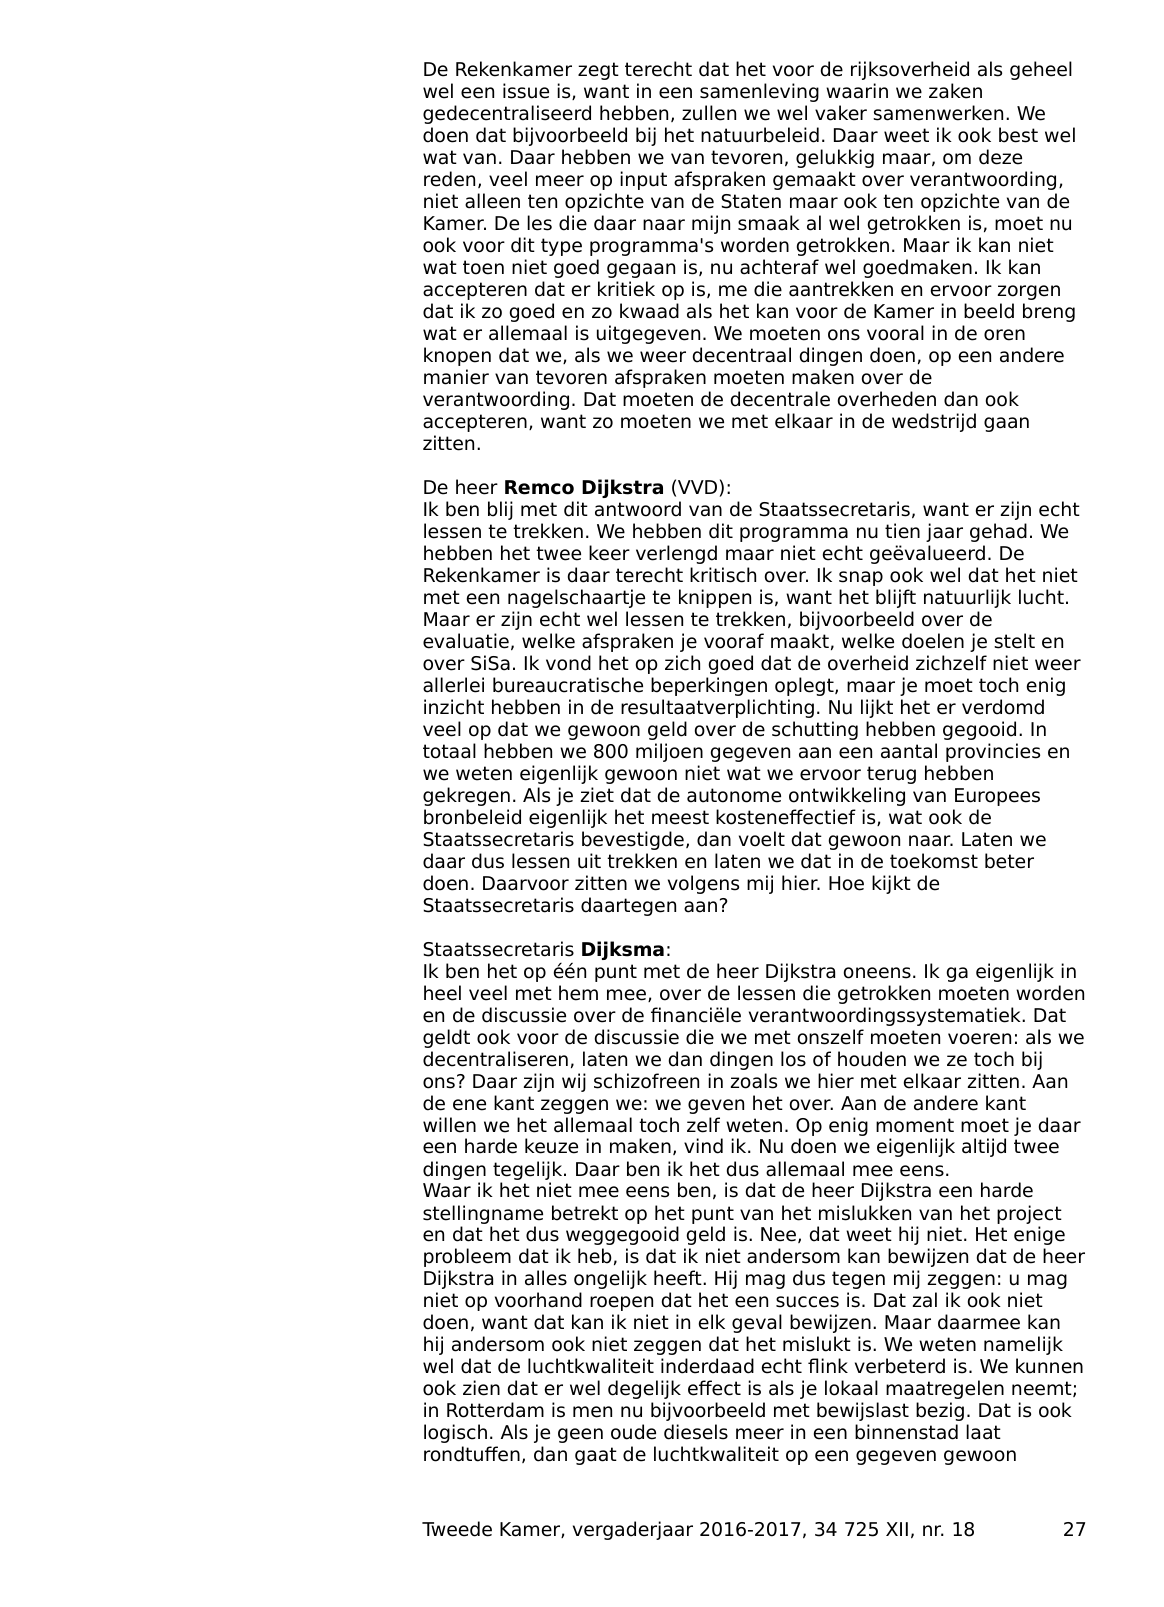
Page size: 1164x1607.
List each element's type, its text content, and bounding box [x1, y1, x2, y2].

text De heer Remco Dijkstra (VVD): [422, 477, 1087, 499]
text Waar ik het niet mee eens ben, is dat de heer Dijkstra een harde stellingname betrekt op het punt van het mislukken van het project en dat het dus weggegooid geld is. Nee, dat weet hij niet. Het enige probleem dat ik heb, is dat ik niet andersom kan bewijzen dat de heer Dijkstra in alles ongelijk heeft. Hij mag dus tegen mij zeggen: u mag niet op voorhand roepen dat het een succes is. Dat zal ik ook niet doen, want dat kan ik niet in elk geval bewijzen. Maar daarmee kan hij andersom ook niet zeggen dat het mislukt is. We weten namelijk wel dat de luchtkwaliteit inderdaad echt flink verbeterd is. We kunnen ook zien dat er wel degelijk effect is als je lokaal maatregelen neemt; in Rotterdam is men nu bijvoorbeeld met bewijslast bezig. Dat is ook logisch. Als je geen oude diesels meer in een binnenstad laat rondtuffen, dan gaat de luchtkwaliteit op een gegeven gewoon [422, 1180, 1087, 1466]
text Ik ben het op één punt met de heer Dijkstra oneens. Ik ga eigenlijk in heel veel met hem mee, over de lessen die getrokken moeten worden en de discussie over de financiële verantwoordingssystematiek. Dat geldt ook voor de discussie die we met onszelf moeten voeren: als we decentraliseren, laten we dan dingen los of houden we ze toch bij ons? Daar zijn wij schizofreen in zoals we hier met elkaar zitten. Aan de ene kant zeggen we: we geven het over. Aan de andere kant willen we het allemaal toch zelf weten. Op enig moment moet je daar een harde keuze in maken, vind ik. Nu doen we eigenlijk altijd twee dingen tegelijk. Daar ben ik het dus allemaal mee eens. [422, 961, 1087, 1180]
text Ik ben blij met dit antwoord van de Staatssecretaris, want er zijn echt lessen te trekken. We hebben dit programma nu tien jaar gehad. We hebben het twee keer verlengd maar niet echt geëvalueerd. De Rekenkamer is daar terecht kritisch over. Ik snap ook wel dat het niet met een nagelschaartje te knippen is, want het blijft natuurlijk lucht. Maar er zijn echt wel lessen te trekken, bijvoorbeeld over de evaluatie, welke afspraken je vooraf maakt, welke doelen je stelt en over SiSa. Ik vond het op zich goed dat de overheid zichzelf niet weer allerlei bureaucratische beperkingen oplegt, maar je moet toch enig inzicht hebben in de resultaatverplichting. Nu lijkt het er verdomd veel op dat we gewoon geld over de schutting hebben gegooid. In totaal hebben we 800 miljoen gegeven aan een aantal provincies en we weten eigenlijk gewoon niet wat we ervoor terug hebben gekregen. Als je ziet dat de autonome ontwikkeling van Europees bronbeleid eigenlijk het meest kosteneffectief is, wat ook de Staatssecretaris bevestigde, dan voelt dat gewoon naar. Laten we daar dus lessen uit trekken en laten we dat in de toekomst beter doen. Daarvoor zitten we volgens mij hier. Hoe kijkt de Staatssecretaris daartegen aan? [422, 499, 1087, 916]
text De Rekenkamer zegt terecht dat het voor de rijksoverheid als geheel wel een issue is, want in een samenleving waarin we zaken gedecentraliseerd hebben, zullen we wel vaker samenwerken. We doen dat bijvoorbeeld bij het natuurbeleid. Daar weet ik ook best wel wat van. Daar hebben we van tevoren, gelukkig maar, om deze reden, veel meer op input afspraken gemaakt over verantwoording, niet alleen ten opzichte van de Staten maar ook ten opzichte van de Kamer. De les die daar naar mijn smaak al wel getrokken is, moet nu ook voor dit type programma's worden getrokken. Maar ik kan niet wat toen niet goed gegaan is, nu achteraf wel goedmaken. Ik kan accepteren dat er kritiek op is, me die aantrekken en ervoor zorgen dat ik zo goed en zo kwaad als het kan voor de Kamer in beeld breng wat er allemaal is uitgegeven. We moeten ons vooral in de oren knopen dat we, als we weer decentraal dingen doen, op een andere manier van tevoren afspraken moeten maken over de verantwoording. Dat moeten de decentrale overheden dan ook accepteren, want zo moeten we met elkaar in de wedstrijd gaan zitten. [422, 59, 1087, 455]
text Staatssecretaris Dijksma: [422, 939, 1087, 961]
